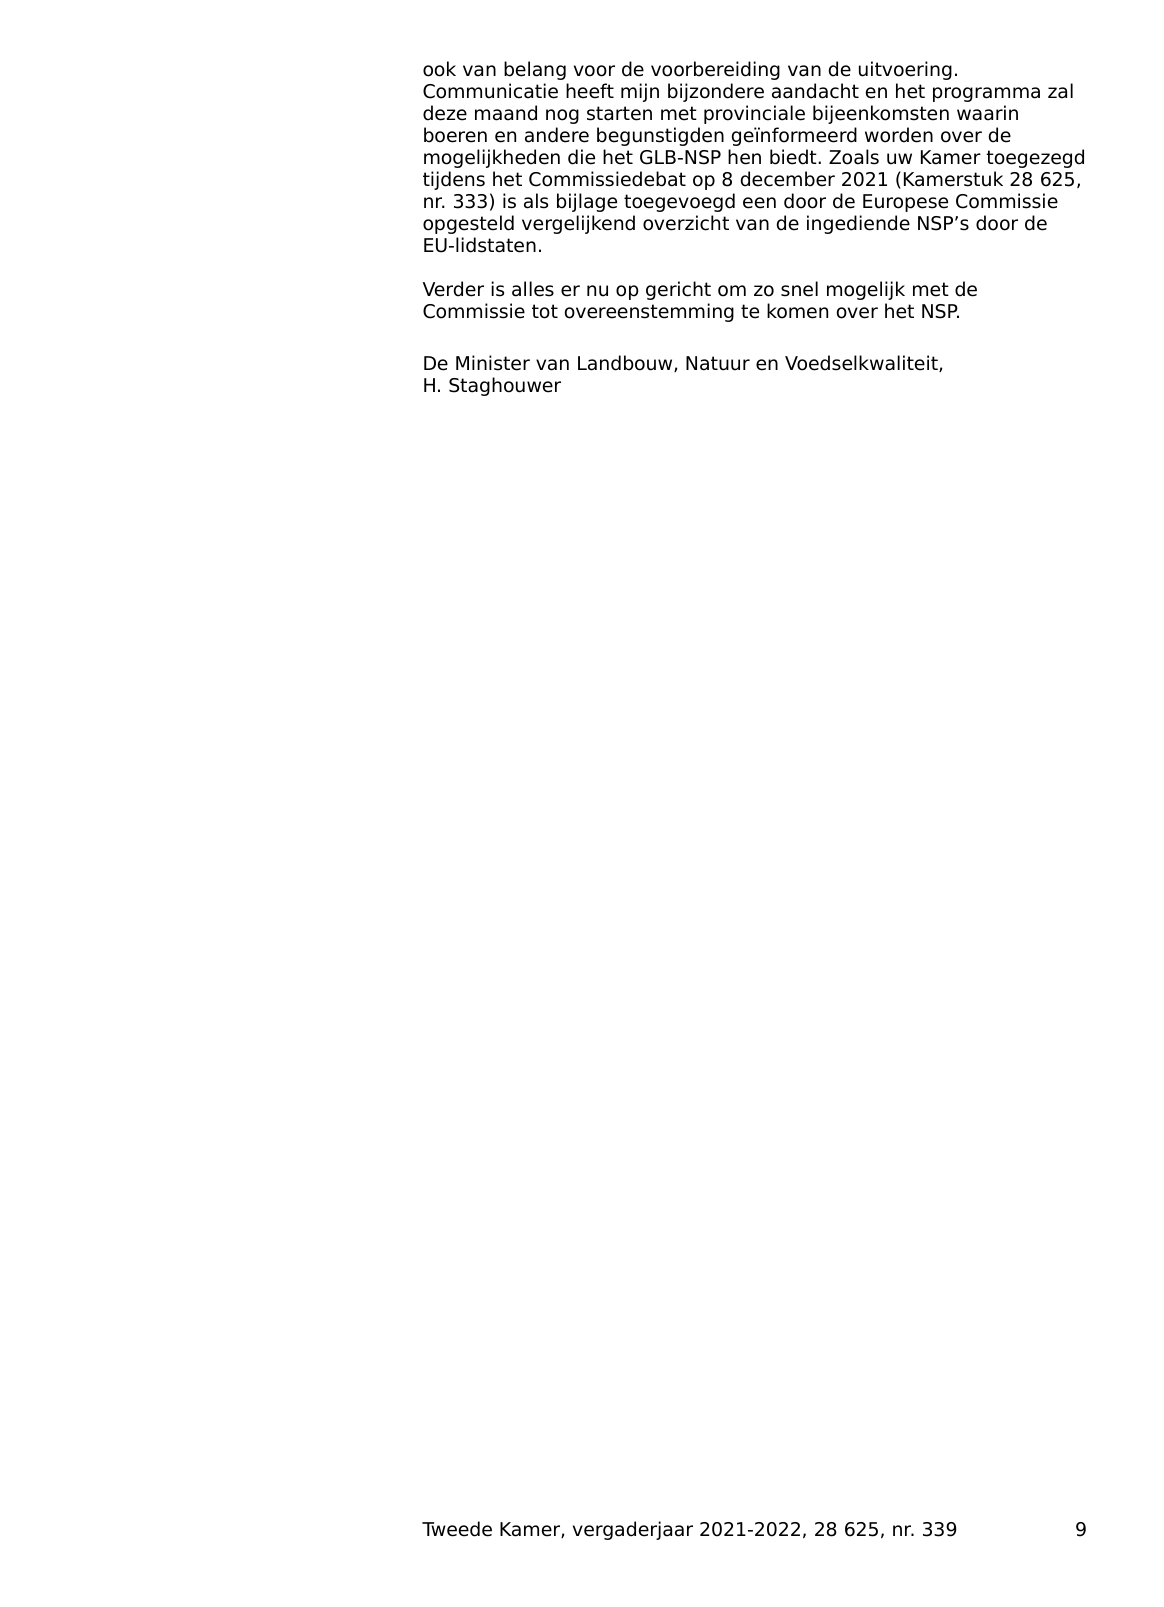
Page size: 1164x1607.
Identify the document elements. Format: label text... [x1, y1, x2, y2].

text De Minister van Landbouw, Natuur en Voedselkwaliteit, H. Staghouwer [422, 353, 1087, 397]
text ook van belang voor de voorbereiding van de uitvoering. Communicatie heeft mijn bijzondere aandacht en het programma zal deze maand nog starten met provinciale bijeenkomsten waarin boeren en andere begunstigden geïnformeerd worden over de mogelijkheden die het GLB-NSP hen biedt. Zoals uw Kamer toegezegd tijdens het Commissiedebat op 8 december 2021 (Kamerstuk 28 625, nr. 333) is als bijlage toegevoegd een door de Europese Commissie opgesteld vergelijkend overzicht van de ingediende NSP’s door de EU-lidstaten. [422, 59, 1087, 257]
text Verder is alles er nu op gericht om zo snel mogelijk met de Commissie tot overeenstemming te komen over het NSP. [422, 279, 1087, 323]
